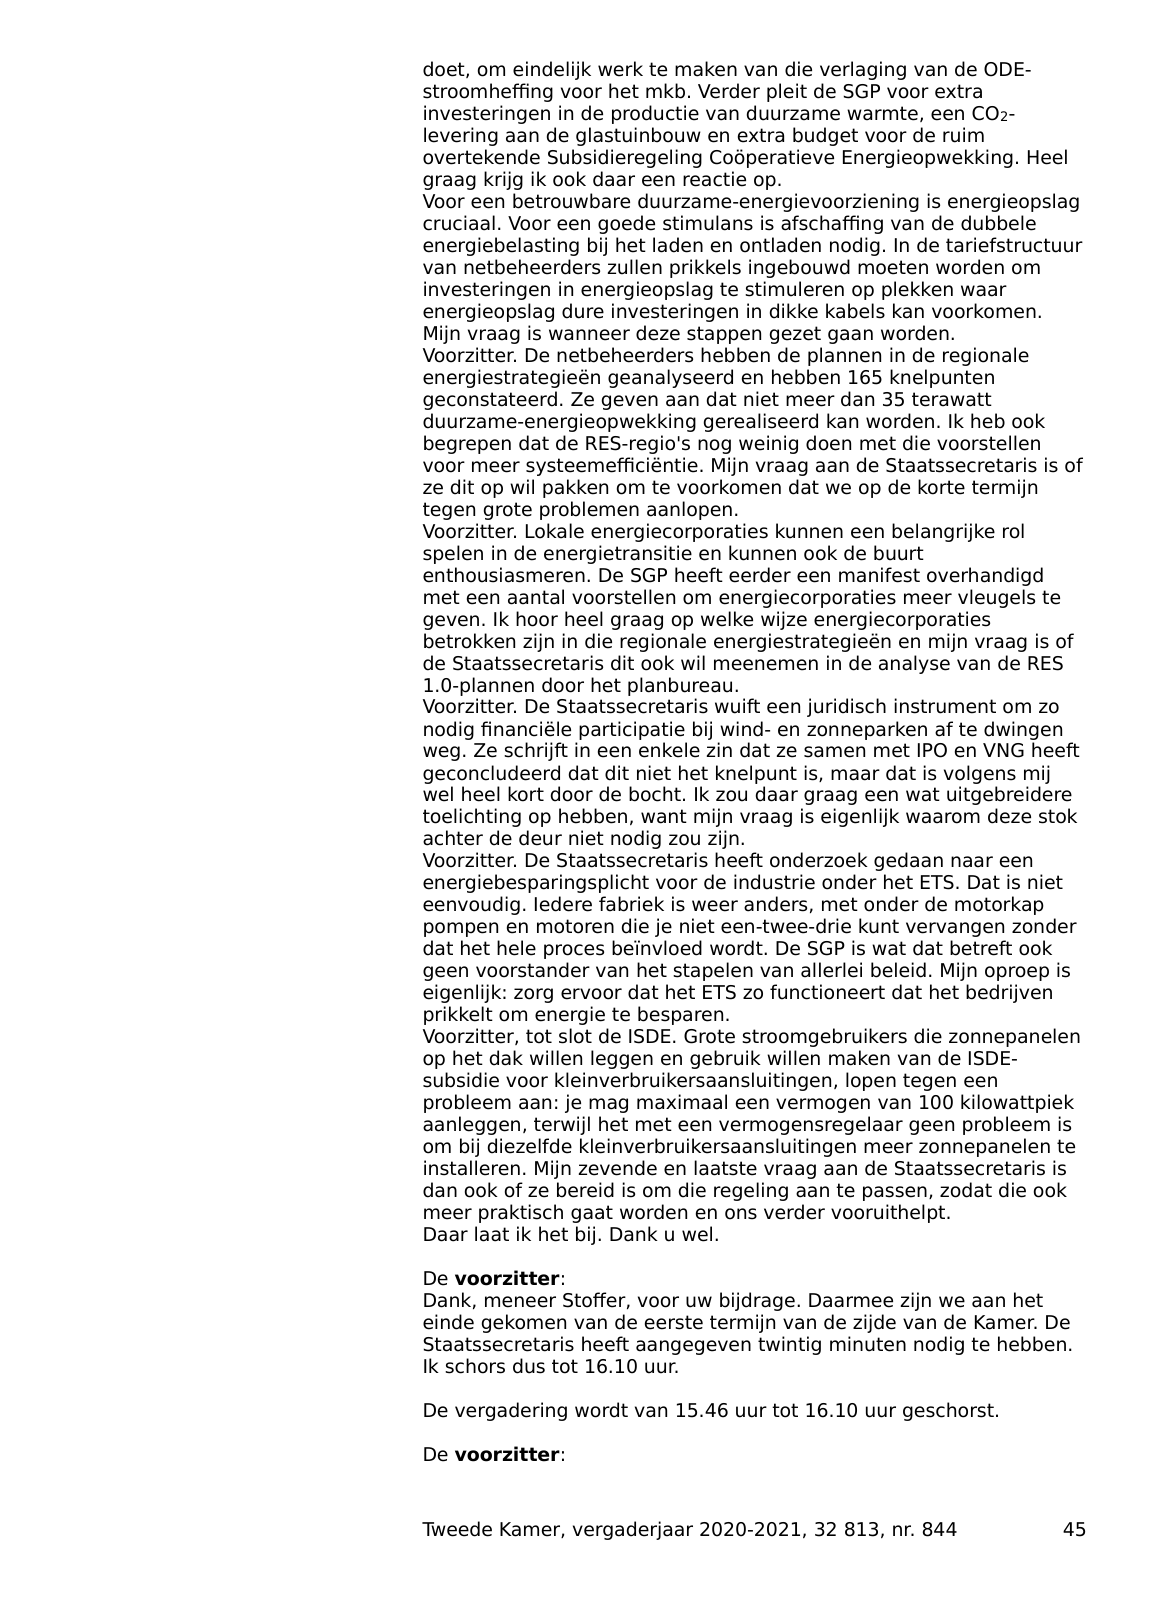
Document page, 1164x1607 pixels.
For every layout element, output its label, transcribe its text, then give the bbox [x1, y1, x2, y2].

text Dank, meneer Stoffer, voor uw bijdrage. Daarmee zijn we aan het einde gekomen van de eerste termijn van de zijde van de Kamer. De Staatssecretaris heeft aangegeven twintig minuten nodig te hebben. Ik schors dus tot 16.10 uur. [422, 1290, 1087, 1378]
text Daar laat ik het bij. Dank u wel. [422, 1224, 1087, 1246]
text De vergadering wordt van 15.46 uur tot 16.10 uur geschorst. [422, 1400, 1087, 1422]
text doet, om eindelijk werk te maken van die verlaging van de ODE-stroomheffing voor het mkb. Verder pleit de SGP voor extra investeringen in de productie van duurzame warmte, een CO2-levering aan de glastuinbouw en extra budget voor de ruim overtekende Subsidieregeling Coöperatieve Energieopwekking. Heel graag krijg ik ook daar een reactie op. [422, 59, 1087, 191]
text Voorzitter, tot slot de ISDE. Grote stroomgebruikers die zonnepanelen op het dak willen leggen en gebruik willen maken van de ISDE-subsidie voor kleinverbruikersaansluitingen, lopen tegen een probleem aan: je mag maximaal een vermogen van 100 kilowattpiek aanleggen, terwijl het met een vermogensregelaar geen probleem is om bij diezelfde kleinverbruikersaansluitingen meer zonnepanelen te installeren. Mijn zevende en laatste vraag aan de Staatssecretaris is dan ook of ze bereid is om die regeling aan te passen, zodat die ook meer praktisch gaat worden en ons verder vooruithelpt. [422, 1026, 1087, 1224]
text Voor een betrouwbare duurzame-energievoorziening is energieopslag cruciaal. Voor een goede stimulans is afschaffing van de dubbele energiebelasting bij het laden en ontladen nodig. In de tariefstructuur van netbeheerders zullen prikkels ingebouwd moeten worden om investeringen in energieopslag te stimuleren op plekken waar energieopslag dure investeringen in dikke kabels kan voorkomen. Mijn vraag is wanneer deze stappen gezet gaan worden. [422, 191, 1087, 345]
text Voorzitter. Lokale energiecorporaties kunnen een belangrijke rol spelen in de energietransitie en kunnen ook de buurt enthousiasmeren. De SGP heeft eerder een manifest overhandigd met een aantal voorstellen om energiecorporaties meer vleugels te geven. Ik hoor heel graag op welke wijze energiecorporaties betrokken zijn in die regionale energiestrategieën en mijn vraag is of de Staatssecretaris dit ook wil meenemen in de analyse van de RES 1.0-plannen door het planbureau. [422, 521, 1087, 696]
text De voorzitter: [422, 1268, 1087, 1290]
text Voorzitter. De Staatssecretaris wuift een juridisch instrument om zo nodig financiële participatie bij wind- en zonneparken af te dwingen weg. Ze schrijft in een enkele zin dat ze samen met IPO en VNG heeft geconcludeerd dat dit niet het knelpunt is, maar dat is volgens mij wel heel kort door de bocht. Ik zou daar graag een wat uitgebreidere toelichting op hebben, want mijn vraag is eigenlijk waarom deze stok achter de deur niet nodig zou zijn. [422, 696, 1087, 850]
text Voorzitter. De Staatssecretaris heeft onderzoek gedaan naar een energiebesparingsplicht voor de industrie onder het ETS. Dat is niet eenvoudig. Iedere fabriek is weer anders, met onder de motorkap pompen en motoren die je niet een-twee-drie kunt vervangen zonder dat het hele proces beïnvloed wordt. De SGP is wat dat betreft ook geen voorstander van het stapelen van allerlei beleid. Mijn oproep is eigenlijk: zorg ervoor dat het ETS zo functioneert dat het bedrijven prikkelt om energie te besparen. [422, 850, 1087, 1026]
text Voorzitter. De netbeheerders hebben de plannen in de regionale energiestrategieën geanalyseerd en hebben 165 knelpunten geconstateerd. Ze geven aan dat niet meer dan 35 terawatt duurzame-energieopwekking gerealiseerd kan worden. Ik heb ook begrepen dat de RES-regio's nog weinig doen met die voorstellen voor meer systeemefficiëntie. Mijn vraag aan de Staatssecretaris is of ze dit op wil pakken om te voorkomen dat we op de korte termijn tegen grote problemen aanlopen. [422, 345, 1087, 521]
text De voorzitter: [422, 1444, 1087, 1466]
